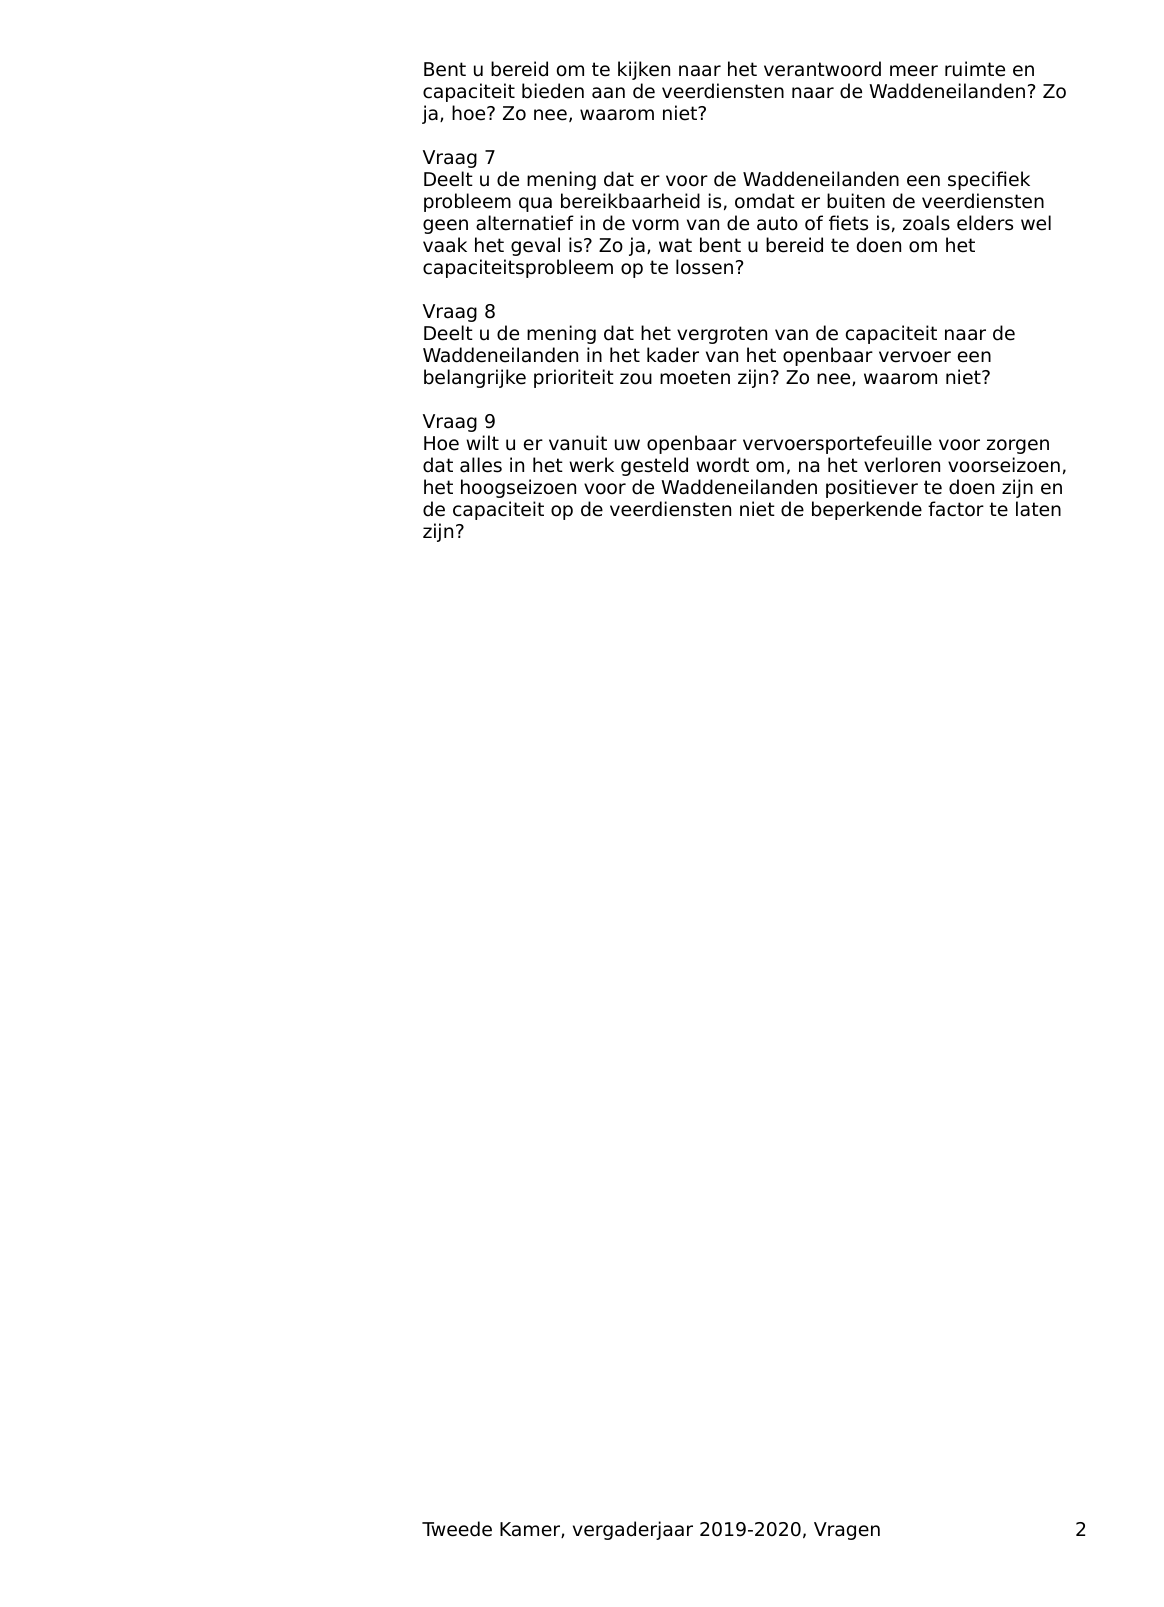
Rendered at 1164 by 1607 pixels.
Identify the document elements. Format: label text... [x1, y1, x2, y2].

text Vraag 7 [422, 147, 1087, 169]
text Deelt u de mening dat het vergroten van de capaciteit naar de Waddeneilanden in het kader van het openbaar vervoer een belangrijke prioriteit zou moeten zijn? Zo nee, waarom niet? [422, 323, 1087, 389]
text Hoe wilt u er vanuit uw openbaar vervoersportefeuille voor zorgen dat alles in het werk gesteld wordt om, na het verloren voorseizoen, het hoogseizoen voor de Waddeneilanden positiever te doen zijn en de capaciteit op de veerdiensten niet de beperkende factor te laten zijn? [422, 433, 1087, 543]
text Bent u bereid om te kijken naar het verantwoord meer ruimte en capaciteit bieden aan de veerdiensten naar de Waddeneilanden? Zo ja, hoe? Zo nee, waarom niet? [422, 59, 1087, 125]
text Vraag 8 [422, 301, 1087, 323]
text Vraag 9 [422, 411, 1087, 433]
text Deelt u de mening dat er voor de Waddeneilanden een specifiek probleem qua bereikbaarheid is, omdat er buiten de veerdiensten geen alternatief in de vorm van de auto of fiets is, zoals elders wel vaak het geval is? Zo ja, wat bent u bereid te doen om het capaciteitsprobleem op te lossen? [422, 169, 1087, 279]
